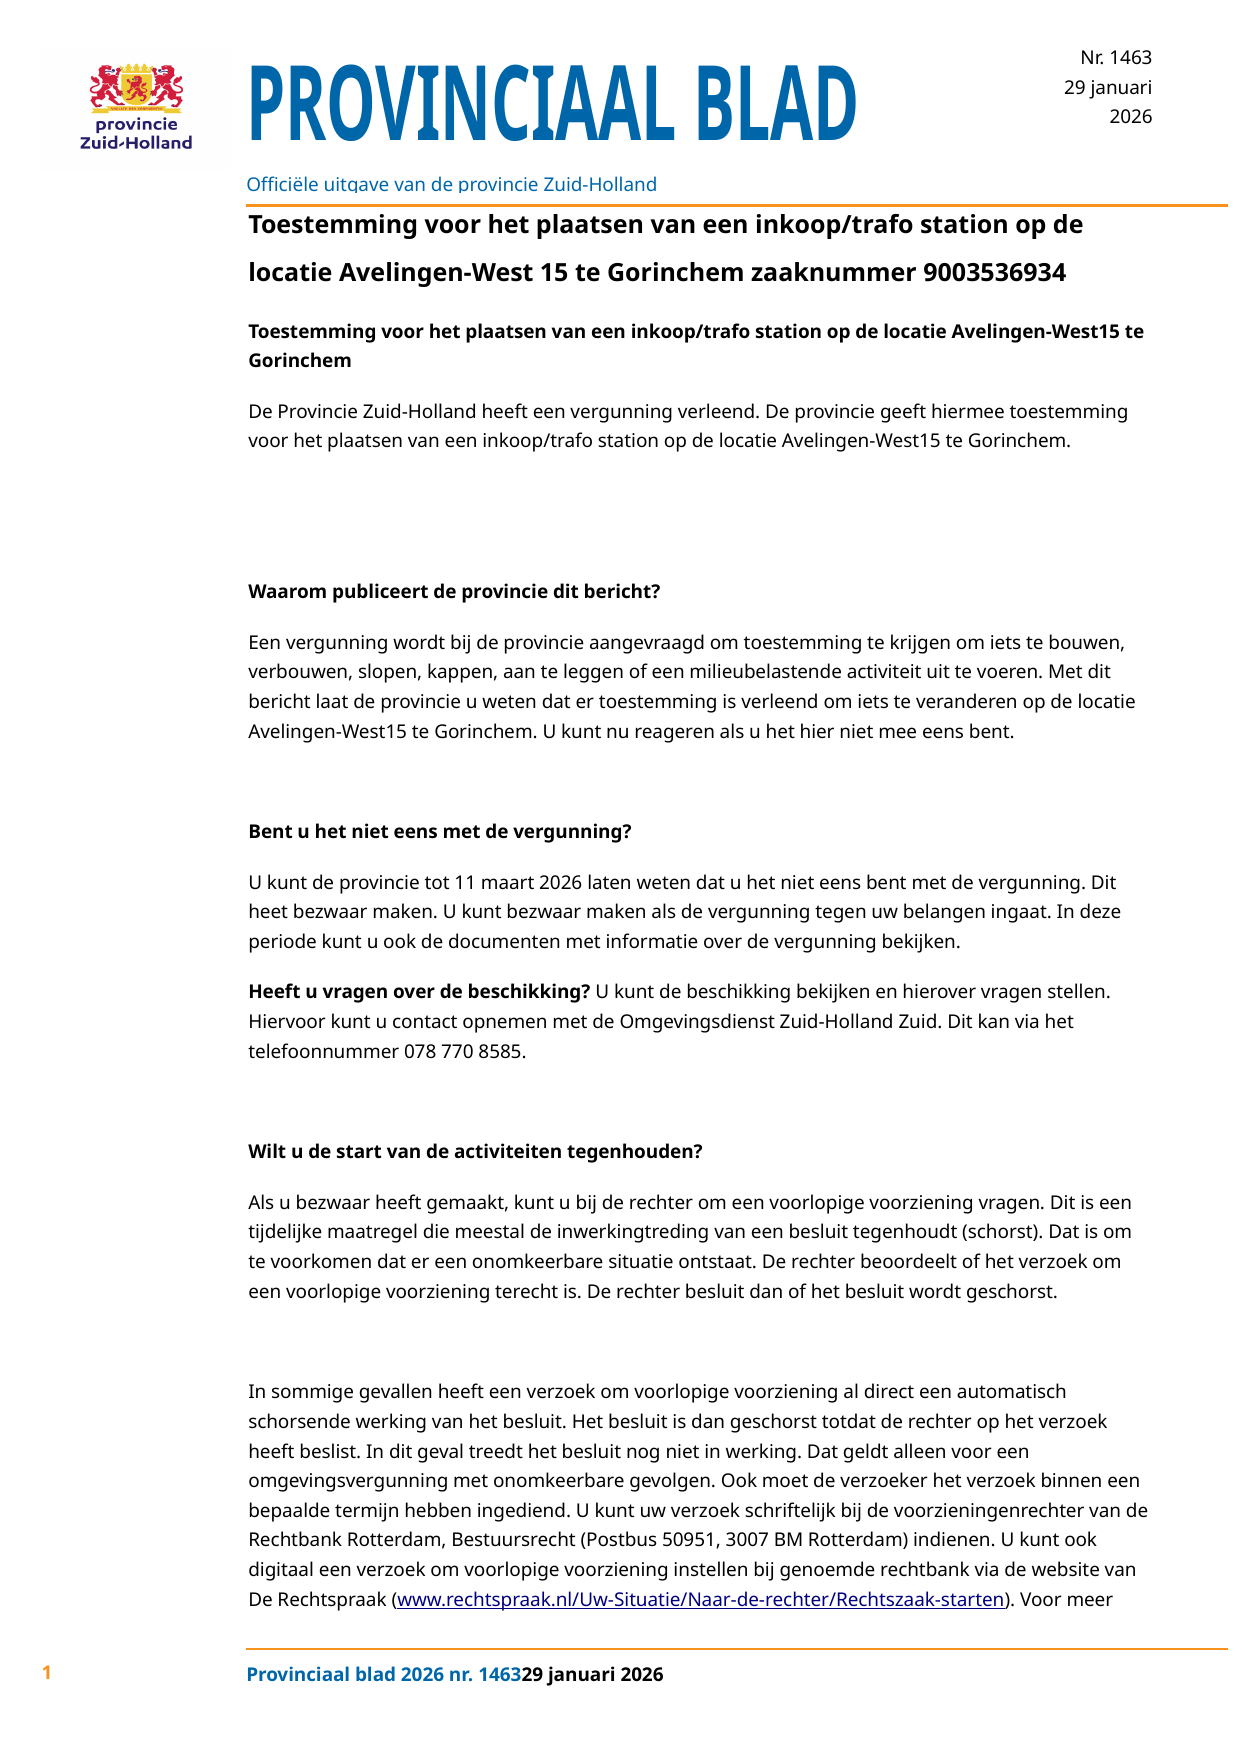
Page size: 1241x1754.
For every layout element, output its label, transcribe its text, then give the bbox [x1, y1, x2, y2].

text Toestemming voor het plaatsen van een inkoop/trafo station op de locatie Avelingen-West 15 te Gorinchem zaaknummer 9003536934 [248, 207, 1152, 288]
text Wilt u de start van de activiteiten tegenhouden? [248, 1139, 1152, 1164]
picture [41, 47, 231, 172]
text Waarom publiceert de provincie dit bericht? [248, 579, 1152, 604]
text Heeft u vragen over de beschikking? U kunt de beschikking bekijken en hierover vragen stellen. Hiervoor kunt u contact opnemen met de Omgevingsdienst Zuid-Holland Zuid. Dit kan via het telefoonnummer 078 770 8585. [248, 979, 1152, 1064]
text Als u bezwaar heeft gemaakt, kunt u bij de rechter om een voorlopige voorziening vragen. Dit is een tijdelijke maatregel die meestal de inwerkingtreding van een besluit tegenhoudt (schorst). Dat is om te voorkomen dat er een onomkeerbare situatie ontstaat. De rechter beoordeelt of het verzoek om een voorlopige voorziening terecht is. De rechter besluit dan of het besluit wordt geschorst. [248, 1189, 1152, 1304]
text U kunt de provincie tot 11 maart 2026 laten weten dat u het niet eens bent met de vergunning. Dit heet bezwaar maken. U kunt bezwaar maken als de vergunning tegen uw belangen ingaat. In deze periode kunt u ook de documenten met informatie over de vergunning bekijken. [248, 869, 1152, 954]
text Bent u het niet eens met de vergunning? [248, 819, 1152, 844]
text In sommige gevallen heeft een verzoek om voorlopige voorziening al direct een automatisch schorsende werking van het besluit. Het besluit is dan geschorst totdat de rechter op het verzoek heeft beslist. In dit geval treedt het besluit nog niet in werking. Dat geldt alleen voor een omgevingsvergunning met onomkeerbare gevolgen. Ook moet de verzoeker het verzoek binnen een bepaalde termijn hebben ingediend. U kunt uw verzoek schriftelijk bij de voorzieningenrechter van de Rechtbank Rotterdam, Bestuursrecht (Postbus 50951, 3007 BM Rotterdam) indienen. U kunt ook digitaal een verzoek om voorlopige voorziening instellen bij genoemde rechtbank via de website van De Rechtspraak (www.rechtspraak.nl/Uw-Situatie/Naar-de-rechter/Rechtszaak-starten). Voor meer [248, 1379, 1152, 1612]
text De Provincie Zuid-Holland heeft een vergunning verleend. De provincie geeft hiermee toestemming voor het plaatsen van een inkoop/trafo station op de locatie Avelingen-West15 te Gorinchem. [248, 398, 1152, 453]
text Een vergunning wordt bij de provincie aangevraagd om toestemming te krijgen om iets te bouwen, verbouwen, slopen, kappen, aan te leggen of een milieubelastende activiteit uit te voeren. Met dit bericht laat de provincie u weten dat er toestemming is verleend om iets te veranderen op de locatie Avelingen-West15 te Gorinchem. U kunt nu reageren als u het hier niet mee eens bent. [248, 629, 1152, 744]
text Toestemming voor het plaatsen van een inkoop/trafo station op de locatie Avelingen-West15 te Gorinchem [248, 318, 1152, 373]
